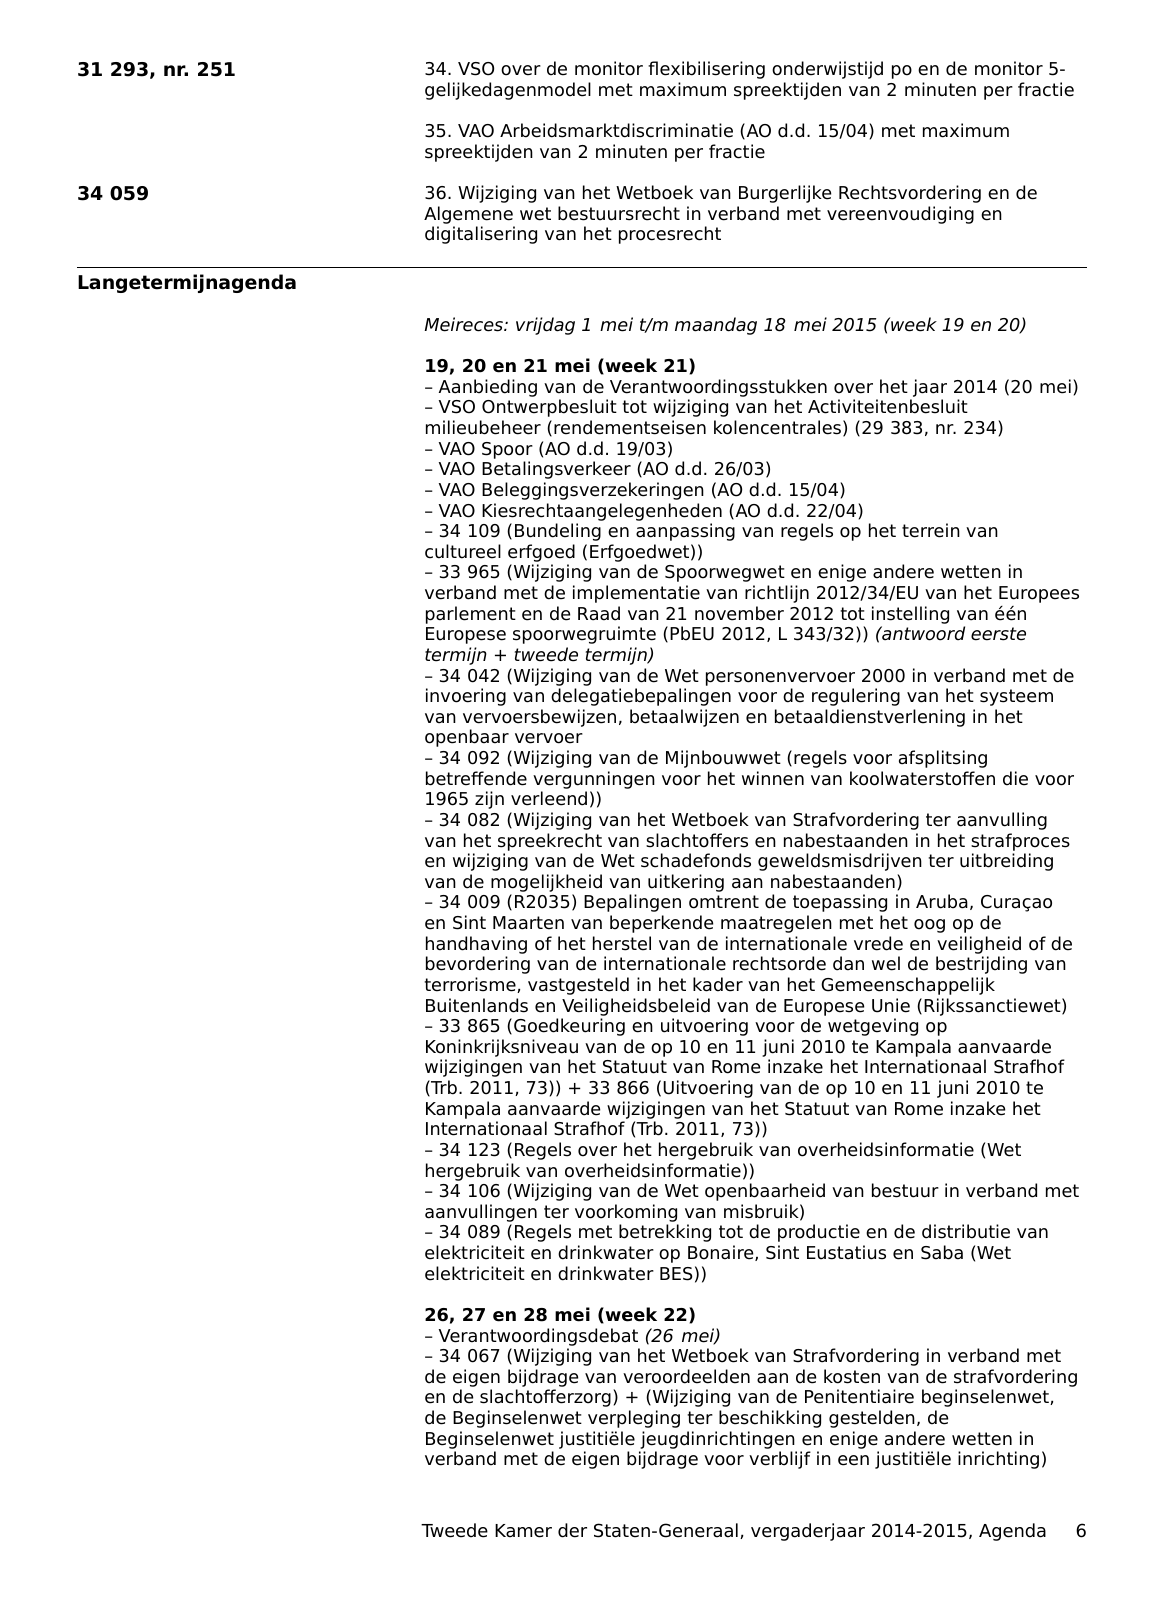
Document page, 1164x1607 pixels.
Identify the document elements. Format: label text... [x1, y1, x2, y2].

table_cell – 34 109 (Bundeling en aanpassing van regels op het terrein van cultureel erfgoed (Erfgoedwet)) [418, 521, 1087, 562]
table_cell [401, 893, 418, 1016]
table_cell [401, 162, 418, 183]
table_cell [401, 439, 418, 459]
table_cell [401, 336, 418, 356]
table_header [418, 268, 1087, 294]
table_cell – 34 009 (R2035) Bepalingen omtrent de toepassing in Aruba, Curaçao en Sint Maarten van beperkende maatregelen met het oog op de handhaving of het herstel van de internationale vrede en veiligheid of de bevordering van de internationale rechtsorde dan wel de bestrijding van terrorisme, vastgesteld in het kader van het Gemeenschappelijk Buitenlands en Veiligheidsbeleid van de Europese Unie (Rijkssanctiewet) [418, 893, 1087, 1016]
table_cell [401, 501, 418, 521]
table_cell [401, 1140, 418, 1181]
table_cell – 34 106 (Wijziging van de Wet openbaarheid van bestuur in verband met aanvullingen ter voorkoming van misbruik) [418, 1181, 1087, 1222]
table_cell [418, 1284, 1087, 1305]
table_cell [401, 315, 418, 336]
table_cell – Verantwoordingsdebat (26 mei) [418, 1326, 1087, 1346]
table_cell [401, 480, 418, 501]
table_cell [401, 1326, 418, 1346]
table_cell – VAO Kiesrechtaangelegenheden (AO d.d. 22/04) [418, 501, 1087, 521]
table_cell – Aanbieding van de Verantwoordingsstukken over het jaar 2014 (20 mei) [418, 377, 1087, 397]
table_cell [77, 1140, 401, 1181]
table_cell [418, 294, 1087, 315]
table_cell – 34 042 (Wijziging van de Wet personenvervoer 2000 in verband met de invoering van delegatiebepalingen voor de regulering van het systeem van vervoersbewijzen, betaalwijzen en betaaldienstverlening in het openbaar vervoer [418, 666, 1087, 748]
table_cell – 34 082 (Wijziging van het Wetboek van Strafvordering ter aanvulling van het spreekrecht van slachtoffers en nabestaanden in het strafproces en wijziging van de Wet schadefonds geweldsmisdrijven ter uitbreiding van de mogelijkheid van uitkering aan nabestaanden) [418, 810, 1087, 892]
table_cell [401, 59, 418, 100]
table_cell – 34 123 (Regels over het hergebruik van overheidsinformatie (Wet hergebruik van overheidsinformatie)) [418, 1140, 1087, 1181]
table_cell – 33 865 (Goedkeuring en uitvoering voor de wetgeving op Koninkrijksniveau van de op 10 en 11 juni 2010 te Kampala aanvaarde wijzigingen van het Statuut van Rome inzake het Internationaal Strafhof (Trb. 2011, 73)) + 33 866 (Uitvoering van de op 10 en 11 juni 2010 te Kampala aanvaarde wijzigingen van het Statuut van Rome inzake het Internationaal Strafhof (Trb. 2011, 73)) [418, 1016, 1087, 1140]
table_cell [401, 1305, 418, 1326]
table_cell [77, 563, 401, 666]
table_cell [401, 398, 418, 439]
table_cell [77, 459, 401, 480]
table_cell 34 059 [77, 183, 401, 245]
table_cell 34. VSO over de monitor flexibilisering onderwijstijd po en de monitor 5-gelijkedagenmodel met maximum spreektijden van 2 minuten per fractie [418, 59, 1087, 100]
table_cell 31 293, nr. 251 [77, 59, 401, 100]
table_cell [77, 1326, 401, 1346]
table_cell – VAO Betalingsverkeer (AO d.d. 26/03) [418, 459, 1087, 480]
table_cell [77, 294, 401, 315]
table_cell [77, 666, 401, 748]
table_cell [77, 480, 401, 501]
table_cell [401, 563, 418, 666]
table_cell [401, 100, 418, 121]
table_cell [401, 294, 418, 315]
table_cell [401, 521, 418, 562]
table_cell [401, 183, 418, 245]
table_cell [401, 748, 418, 810]
table_cell [77, 1346, 401, 1470]
table_cell [77, 121, 401, 162]
table_cell [401, 810, 418, 892]
table_cell – 34 092 (Wijziging van de Mijnbouwwet (regels voor afsplitsing betreffende vergunningen voor het winnen van koolwaterstoffen die voor 1965 zijn verleend)) [418, 748, 1087, 810]
table_cell – VAO Spoor (AO d.d. 19/03) [418, 439, 1087, 459]
table_cell [77, 810, 401, 892]
table_cell [77, 315, 401, 336]
table_cell [401, 121, 418, 162]
table_cell [77, 100, 401, 121]
table_cell [418, 336, 1087, 356]
table_cell [77, 501, 401, 521]
table_cell [77, 377, 401, 397]
table_cell [77, 398, 401, 439]
table_cell [401, 356, 418, 377]
table_cell [401, 1016, 418, 1140]
table_cell Meireces: vrijdag 1 mei t/m maandag 18 mei 2015 (week 19 en 20) [418, 315, 1087, 336]
table_cell [401, 377, 418, 397]
table_cell – VAO Beleggingsverzekeringen (AO d.d. 15/04) [418, 480, 1087, 501]
table_cell [401, 666, 418, 748]
table_cell [401, 1223, 418, 1284]
table_cell [418, 162, 1087, 183]
table_cell – 34 089 (Regels met betrekking tot de productie en de distributie van elektriciteit en drinkwater op Bonaire, Sint Eustatius en Saba (Wet elektriciteit en drinkwater BES)) [418, 1223, 1087, 1284]
table_cell [77, 893, 401, 1016]
table_cell [77, 1284, 401, 1305]
table_cell 35. VAO Arbeidsmarktdiscriminatie (AO d.d. 15/04) met maximum spreektijden van 2 minuten per fractie [418, 121, 1087, 162]
table_cell [77, 162, 401, 183]
table_cell [77, 1181, 401, 1222]
table_cell [77, 1223, 401, 1284]
table_cell – 33 965 (Wijziging van de Spoorwegwet en enige andere wetten in verband met de implementatie van richtlijn 2012/34/EU van het Europees parlement en de Raad van 21 november 2012 tot instelling van één Europese spoorwegruimte (PbEU 2012, L 343/32)) (antwoord eerste termijn + tweede termijn) [418, 563, 1087, 666]
table_cell [401, 1346, 418, 1470]
table_cell 19, 20 en 21 mei (week 21) [418, 356, 1087, 377]
table_cell [77, 748, 401, 810]
table_cell [77, 336, 401, 356]
table_header Langetermijnagenda [77, 268, 401, 294]
table_cell [77, 1016, 401, 1140]
table_cell [401, 1284, 418, 1305]
table_cell 36. Wijziging van het Wetboek van Burgerlijke Rechtsvordering en de Algemene wet bestuursrecht in verband met vereenvoudiging en digitalisering van het procesrecht [418, 183, 1087, 245]
table_cell [418, 100, 1087, 121]
table_header [401, 268, 418, 294]
table_cell – 34 067 (Wijziging van het Wetboek van Strafvordering in verband met de eigen bijdrage van veroordeelden aan de kosten van de strafvordering en de slachtofferzorg) + (Wijziging van de Penitentiaire beginselenwet, de Beginselenwet verpleging ter beschikking gestelden, de Beginselenwet justitiële jeugdinrichtingen en enige andere wetten in verband met de eigen bijdrage voor verblijf in een justitiële inrichting) [418, 1346, 1087, 1470]
table_cell 26, 27 en 28 mei (week 22) [418, 1305, 1087, 1326]
table_cell [77, 439, 401, 459]
table_cell – VSO Ontwerpbesluit tot wijziging van het Activiteitenbesluit milieubeheer (rendementseisen kolencentrales) (29 383, nr. 234) [418, 398, 1087, 439]
table_cell [77, 356, 401, 377]
table_cell [77, 521, 401, 562]
table_cell [401, 459, 418, 480]
table_cell [77, 1305, 401, 1326]
table_cell [401, 1181, 418, 1222]
